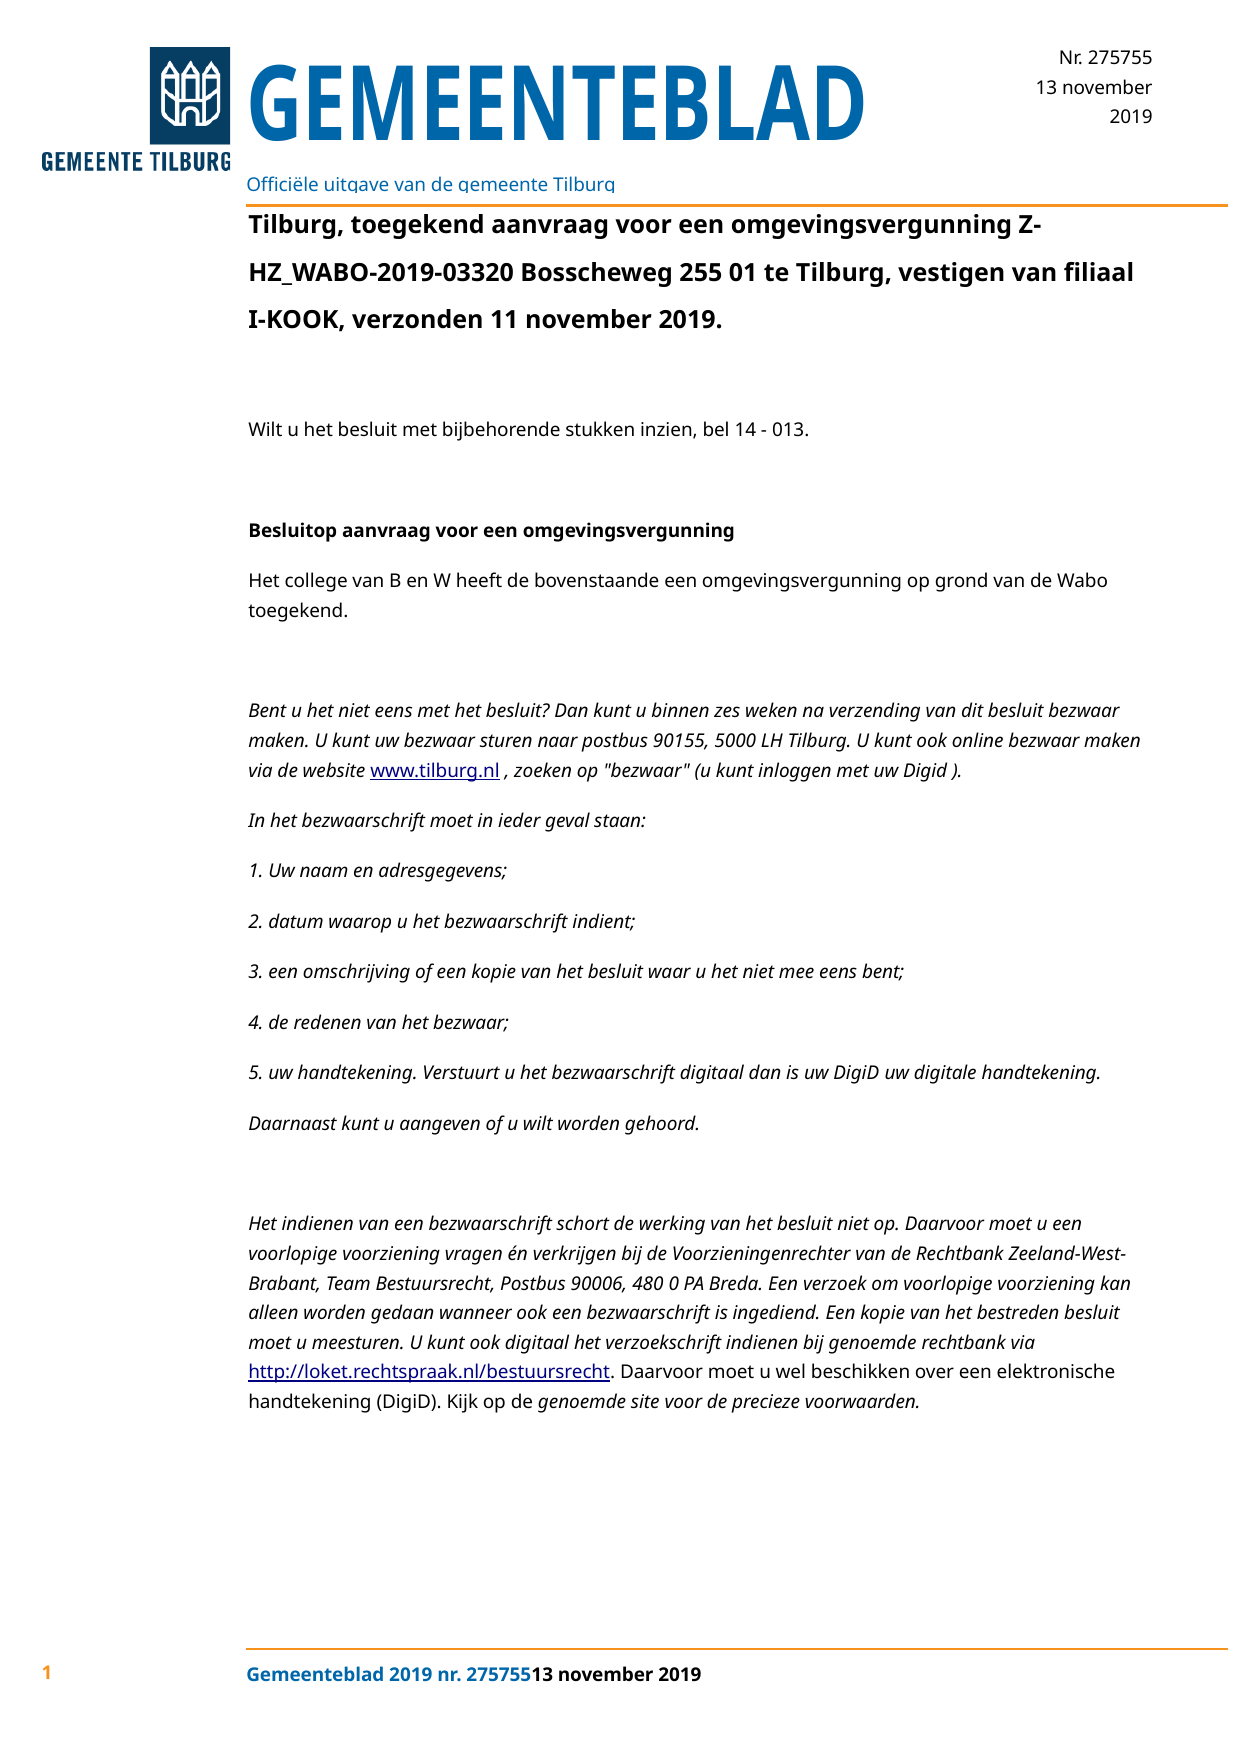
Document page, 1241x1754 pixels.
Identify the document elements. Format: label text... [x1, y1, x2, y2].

text 5. uw handtekening. Verstuurt u het bezwaarschrift digitaal dan is uw DigiD uw digitale handtekening. [248, 1059, 1152, 1085]
text 2. datum waarop u het bezwaarschrift indient; [248, 908, 1152, 934]
text 3. een omschrijving of een kopie van het besluit waar u het niet mee eens bent; [248, 958, 1152, 984]
text 1. Uw naam en adresgegevens; [248, 858, 1152, 883]
picture [41, 47, 231, 172]
text Het indienen van een bezwaarschrift schort de werking van het besluit niet op. Daarvoor moet u een voorlopige voorziening vragen én verkrijgen bij de Voorzieningenrechter van de Rechtbank Zeeland-West-Brabant, Team Bestuursrecht, Postbus 90006, 480 0 PA Breda. Een verzoek om voorlopige voorziening kan alleen worden gedaan wanneer ook een bezwaarschrift is ingediend. Een kopie van het bestreden besluit moet u meesturen. U kunt ook digitaal het verzoekschrift indienen bij genoemde rechtbank via http://loket.rechtspraak.nl/bestuursrecht. Daarvoor moet u wel beschikken over een elektronische handtekening (DigiD). Kijk op de genoemde site voor de precieze voorwaarden. [248, 1211, 1152, 1414]
text Bent u het niet eens met het besluit? Dan kunt u binnen zes weken na verzending van dit besluit bezwaar maken. U kunt uw bezwaar sturen naar postbus 90155, 5000 LH Tilburg. U kunt ook online bezwaar maken via de website www.tilburg.nl , zoeken op "bezwaar" (u kunt inloggen met uw Digid ). [248, 698, 1152, 782]
text 4. de redenen van het bezwaar; [248, 1009, 1152, 1034]
text Tilburg, toegekend aanvraag voor een omgevingsvergunning Z-HZ_WABO-2019-03320 Bosscheweg 255 01 te Tilburg, vestigen van filiaal I-KOOK, verzonden 11 november 2019. [248, 207, 1152, 336]
text Wilt u het besluit met bijbehorende stukken inzien, bel 14 - 013. [248, 416, 1152, 442]
text Daarnaast kunt u aangeven of u wilt worden gehoord. [248, 1110, 1152, 1135]
text In het bezwaarschrift moet in ieder geval staan: [248, 807, 1152, 833]
text Besluitop aanvraag voor een omgevingsvergunning [248, 517, 1152, 542]
text Het college van B en W heeft de bovenstaande een omgevingsvergunning op grond van de Wabo toegekend. [248, 567, 1152, 622]
